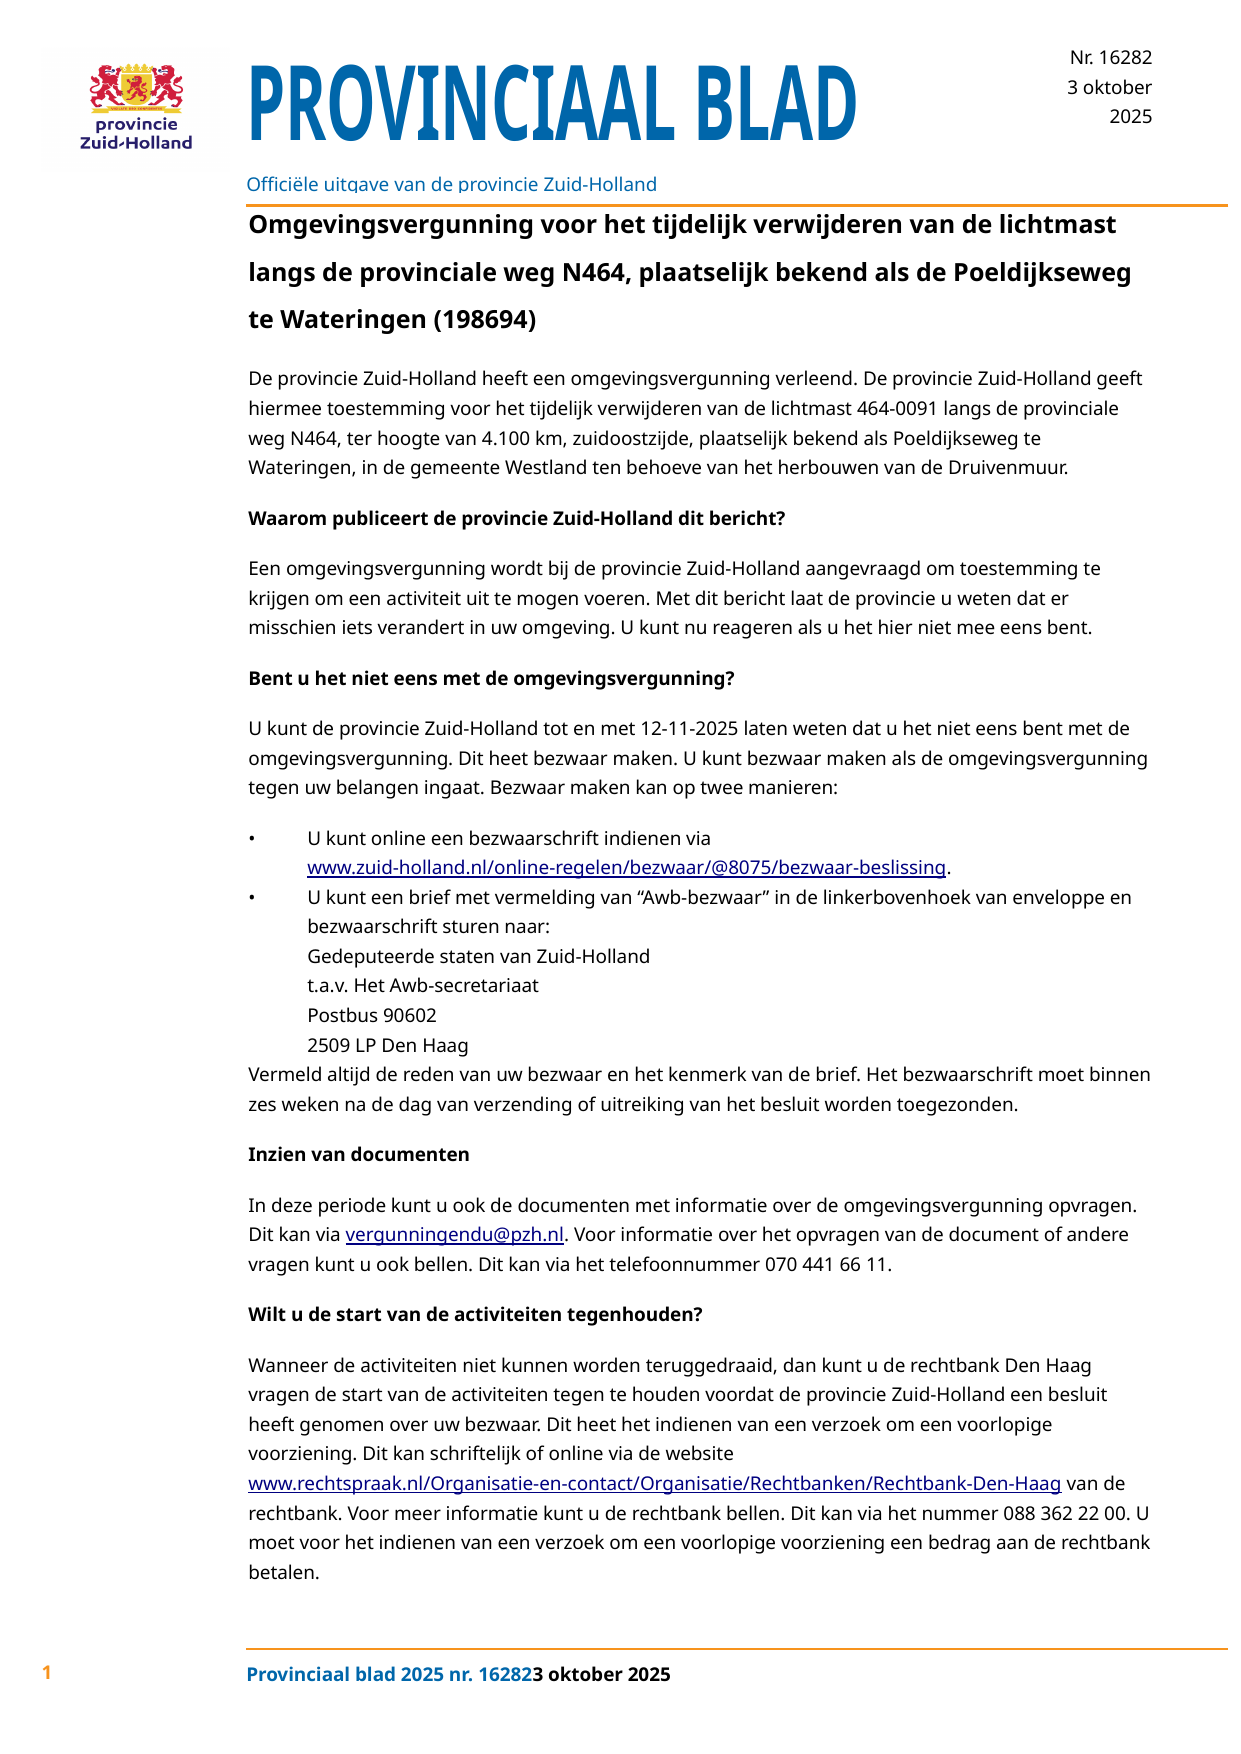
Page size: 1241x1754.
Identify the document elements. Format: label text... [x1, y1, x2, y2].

list 2509 LP Den Haag [248, 1032, 1152, 1057]
picture [41, 47, 231, 172]
text Wilt u de start van de activiteiten tegenhouden? [248, 1301, 1152, 1327]
list U kunt een brief met vermelding van “Awb-bezwaar” in de linkerbovenhoek van enveloppe en bezwaarschrift sturen naar: [248, 884, 1152, 939]
text De provincie Zuid-Holland heeft een omgevingsvergunning verleend. De provincie Zuid-Holland geeft hiermee toestemming voor het tijdelijk verwijderen van de lichtmast 464-0091 langs de provinciale weg N464, ter hoogte van 4.100 km, zuidoostzijde, plaatselijk bekend als Poeldijkseweg te Wateringen, in de gemeente Westland ten behoeve van het herbouwen van de Druivenmuur. [248, 366, 1152, 480]
text Vermeld altijd de reden van uw bezwaar en het kenmerk van de brief. Het bezwaarschrift moet binnen zes weken na de dag van verzending of uitreiking van het besluit worden toegezonden. [248, 1061, 1152, 1117]
text Wanneer de activiteiten niet kunnen worden teruggedraaid, dan kunt u de rechtbank Den Haag vragen de start van de activiteiten tegen te houden voordat de provincie Zuid-Holland een besluit heeft genomen over uw bezwaar. Dit heet het indienen van een verzoek om een voorlopige voorziening. Dit kan schriftelijk of online via de website www.rechtspraak.nl/Organisatie-en-contact/Organisatie/Rechtbanken/Rechtbank-Den-Haag van de rechtbank. Voor meer informatie kunt u de rechtbank bellen. Dit kan via het nummer 088 362 22 00. U moet voor het indienen van een verzoek om een voorlopige voorziening een bedrag aan de rechtbank betalen. [248, 1352, 1152, 1584]
text Waarom publiceert de provincie Zuid-Holland dit bericht? [248, 505, 1152, 530]
text Een omgevingsvergunning wordt bij de provincie Zuid-Holland aangevraagd om toestemming te krijgen om een activiteit uit te mogen voeren. Met dit bericht laat de provincie u weten dat er misschien iets verandert in uw omgeving. U kunt nu reageren als u het hier niet mee eens bent. [248, 555, 1152, 640]
list Gedeputeerde staten van Zuid-Holland [248, 943, 1152, 969]
text U kunt de provincie Zuid-Holland tot en met 12-11-2025 laten weten dat u het niet eens bent met de omgevingsvergunning. Dit heet bezwaar maken. U kunt bezwaar maken als de omgevingsvergunning tegen uw belangen ingaat. Bezwaar maken kan op twee manieren: [248, 715, 1152, 800]
list Postbus 90602 [248, 1002, 1152, 1028]
text In deze periode kunt u ook de documenten met informatie over de omgevingsvergunning opvragen. Dit kan via vergunningendu@pzh.nl. Voor informatie over het opvragen van de document of andere vragen kunt u ook bellen. Dit kan via het telefoonnummer 070 441 66 11. [248, 1192, 1152, 1277]
text Bent u het niet eens met de omgevingsvergunning? [248, 665, 1152, 690]
text Inzien van documenten [248, 1141, 1152, 1167]
list t.a.v. Het Awb-secretariaat [248, 973, 1152, 998]
text Omgevingsvergunning voor het tijdelijk verwijderen van de lichtmast langs de provinciale weg N464, plaatselijk bekend als de Poeldijkseweg te Wateringen (198694) [248, 207, 1152, 336]
list U kunt online een bezwaarschrift indienen via www.zuid-holland.nl/online-regelen/bezwaar/@8075/bezwaar-beslissing. [248, 825, 1152, 880]
